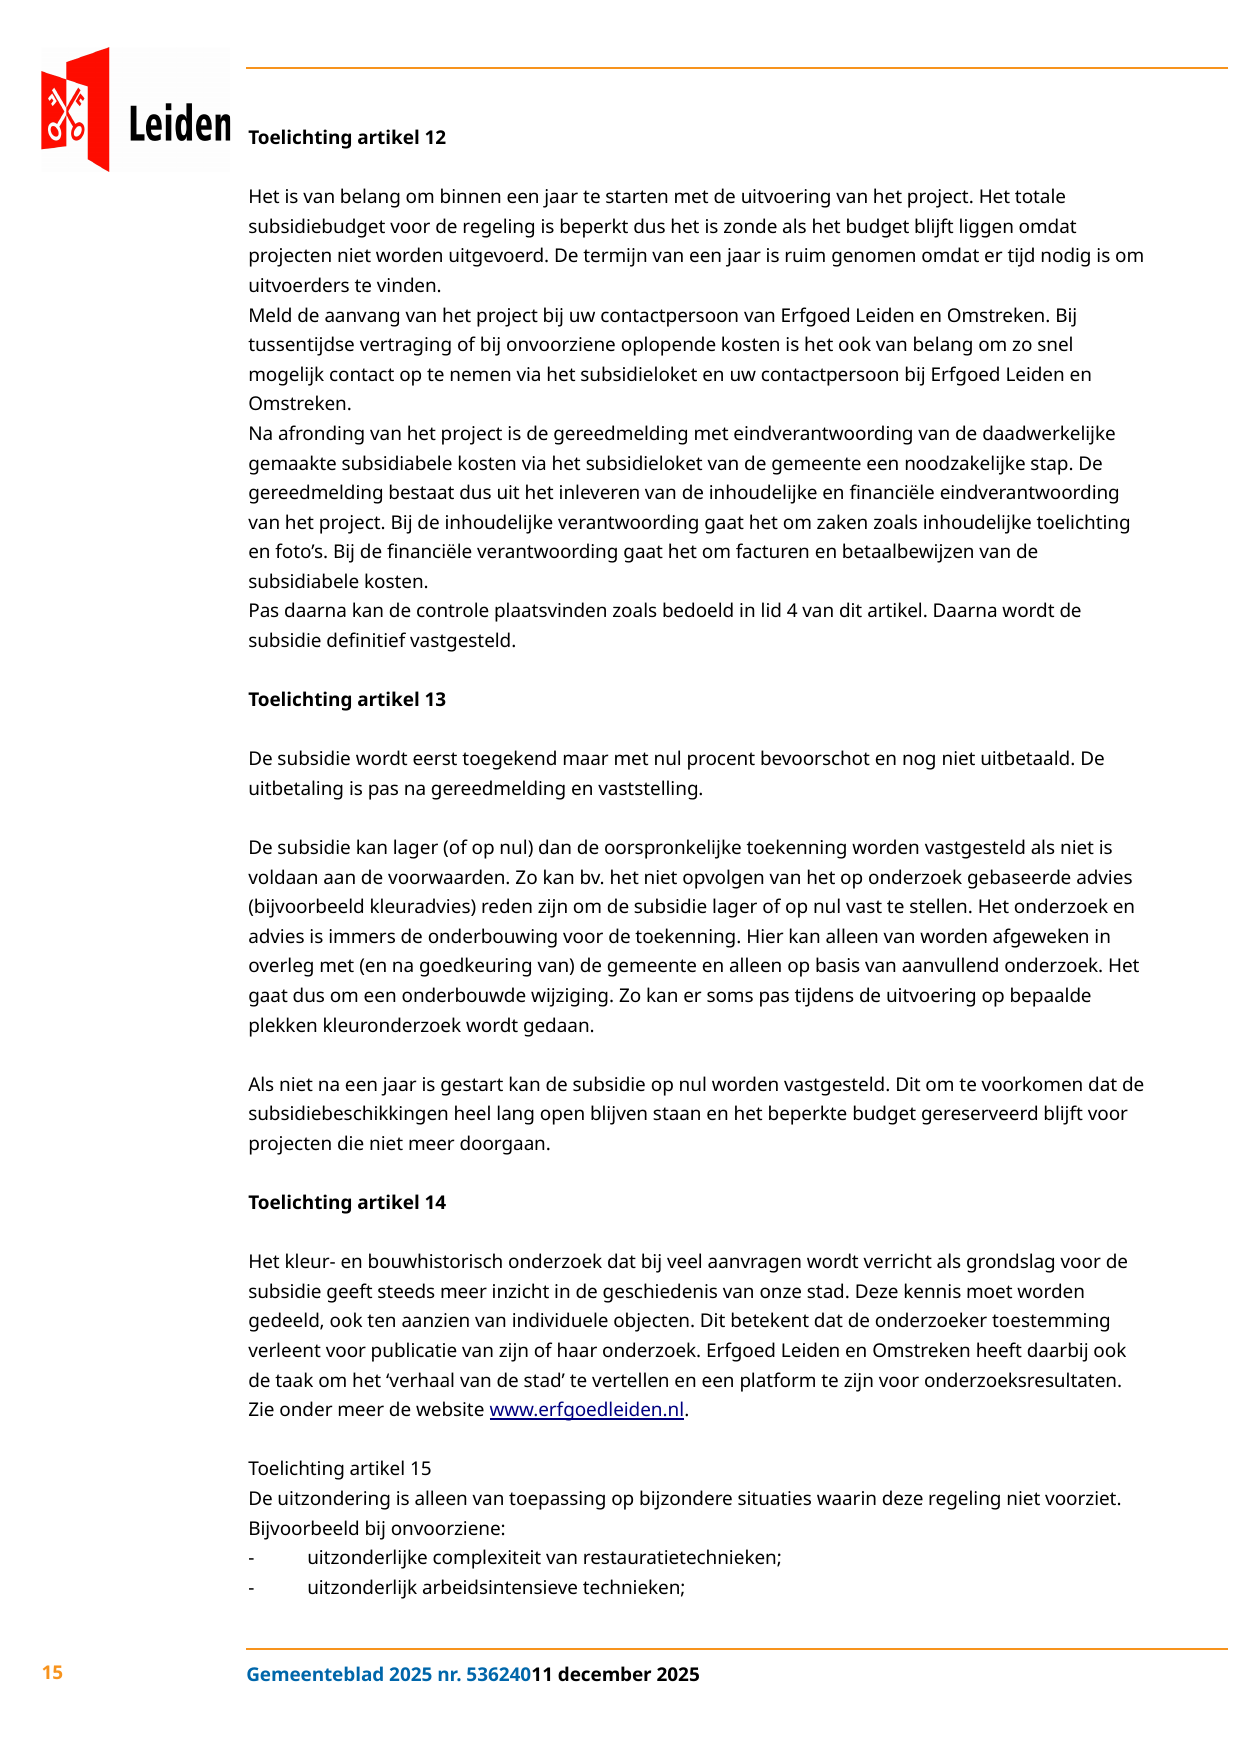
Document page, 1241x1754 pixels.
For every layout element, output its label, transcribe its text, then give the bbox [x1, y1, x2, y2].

text Na afronding van het project is de gereedmelding met eindverantwoording van de daadwerkelijke gemaakte subsidiabele kosten via het subsidieloket van de gemeente een noodzakelijke stap. De gereedmelding bestaat dus uit het inleveren van de inhoudelijke en financiële eindverantwoording van het project. Bij de inhoudelijke verantwoording gaat het om zaken zoals inhoudelijke toelichting en foto’s. Bij de financiële verantwoording gaat het om facturen en betaalbewijzen van de subsidiabele kosten. [248, 420, 1152, 594]
text Meld de aanvang van het project bij uw contactpersoon van Erfgoed Leiden en Omstreken. Bij tussentijdse vertraging of bij onvoorziene oplopende kosten is het ook van belang om zo snel mogelijk contact op te nemen via het subsidieloket en uw contactpersoon bij Erfgoed Leiden en Omstreken. [248, 302, 1152, 416]
text Toelichting artikel 12 [248, 124, 1152, 150]
text Toelichting artikel 15 [248, 1456, 1152, 1481]
list uitzonderlijke complexiteit van restauratietechnieken; [248, 1544, 1152, 1570]
picture [41, 47, 231, 172]
text De subsidie wordt eerst toegekend maar met nul procent bevoorschot en nog niet uitbetaald. De uitbetaling is pas na gereedmelding en vaststelling. [248, 746, 1152, 801]
text Pas daarna kan de controle plaatsvinden zoals bedoeld in lid 4 van dit artikel. Daarna wordt de subsidie definitief vastgesteld. [248, 598, 1152, 653]
text Als niet na een jaar is gestart kan de subsidie op nul worden vastgesteld. Dit om te voorkomen dat de subsidiebeschikkingen heel lang open blijven staan en het beperkte budget gereserveerd blijft voor projecten die niet meer doorgaan. [248, 1071, 1152, 1156]
text De uitzondering is alleen van toepassing op bijzondere situaties waarin deze regeling niet voorziet. Bijvoorbeeld bij onvoorziene: [248, 1485, 1152, 1541]
text De subsidie kan lager (of op nul) dan de oorspronkelijke toekenning worden vastgesteld als niet is voldaan aan de voorwaarden. Zo kan bv. het niet opvolgen van het op onderzoek gebaseerde advies (bijvoorbeeld kleuradvies) reden zijn om de subsidie lager of op nul vast te stellen. Het onderzoek en advies is immers de onderbouwing voor de toekenning. Hier kan alleen van worden afgeweken in overleg met (en na goedkeuring van) de gemeente en alleen op basis van aanvullend onderzoek. Het gaat dus om een onderbouwde wijziging. Zo kan er soms pas tijdens de uitvoering op bepaalde plekken kleuronderzoek wordt gedaan. [248, 834, 1152, 1038]
text Toelichting artikel 14 [248, 1189, 1152, 1215]
list uitzonderlijk arbeidsintensieve technieken; [248, 1574, 1152, 1600]
text Toelichting artikel 13 [248, 686, 1152, 712]
text Het is van belang om binnen een jaar te starten met de uitvoering van het project. Het totale subsidiebudget voor de regeling is beperkt dus het is zonde als het budget blijft liggen omdat projecten niet worden uitgevoerd. De termijn van een jaar is ruim genomen omdat er tijd nodig is om uitvoerders te vinden. [248, 183, 1152, 298]
text Het kleur- en bouwhistorisch onderzoek dat bij veel aanvragen wordt verricht als grondslag voor de subsidie geeft steeds meer inzicht in de geschiedenis van onze stad. Deze kennis moet worden gedeeld, ook ten aanzien van individuele objecten. Dit betekent dat de onderzoeker toestemming verleent voor publicatie van zijn of haar onderzoek. Erfgoed Leiden en Omstreken heeft daarbij ook de taak om het ‘verhaal van de stad’ te vertellen en een platform te zijn voor onderzoeksresultaten. Zie onder meer de website www.erfgoedleiden.nl. [248, 1248, 1152, 1422]
